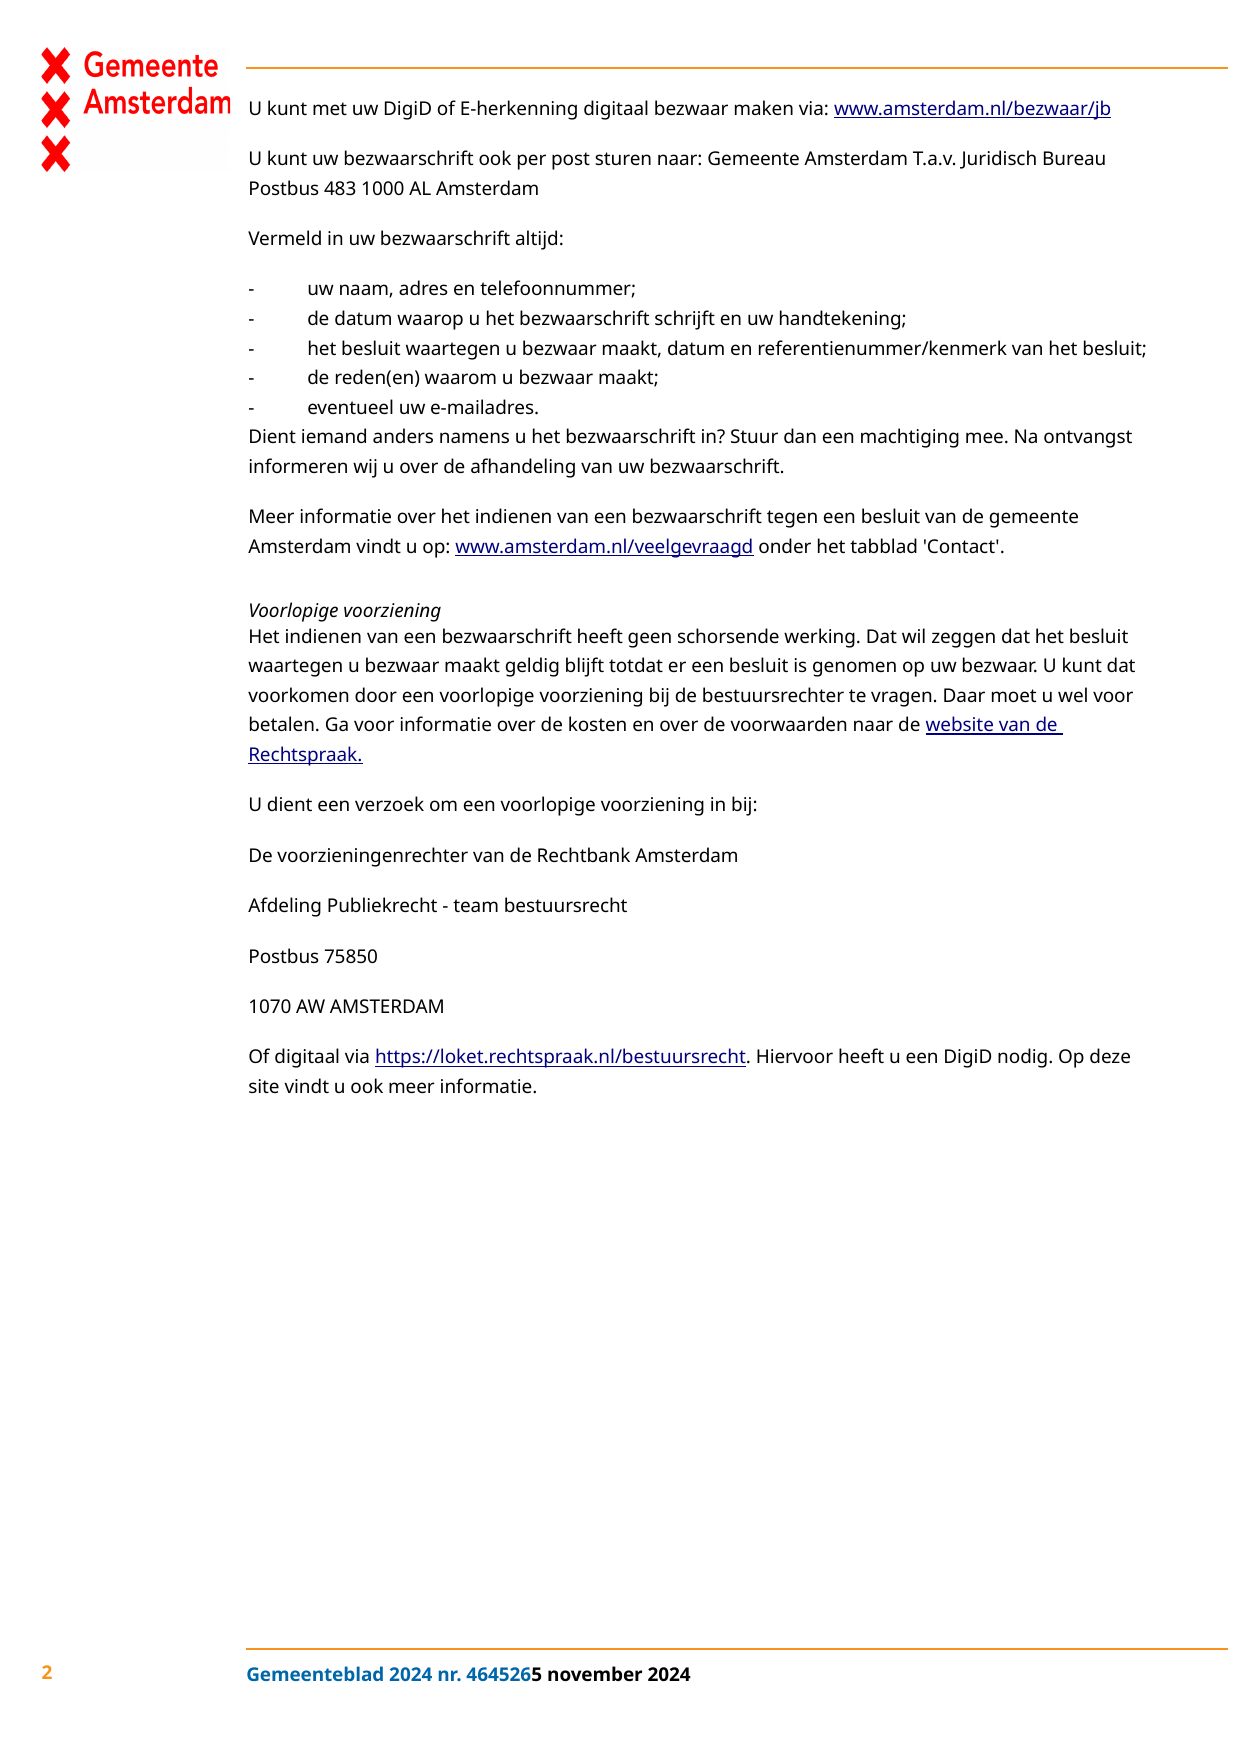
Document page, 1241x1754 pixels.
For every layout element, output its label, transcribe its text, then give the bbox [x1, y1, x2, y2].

text Postbus 75850 [248, 943, 1152, 968]
text U dient een verzoek om een voorlopige voorziening in bij: [248, 792, 1152, 817]
text Vermeld in uw bezwaarschrift altijd: [248, 225, 1152, 251]
text Voorlopige voorziening [248, 597, 1152, 623]
text Meer informatie over het indienen van een bezwaarschrift tegen een besluit van de gemeente Amsterdam vindt u op: www.amsterdam.nl/veelgevraagd onder het tabblad 'Contact'. [248, 503, 1152, 559]
list uw naam, adres en telefoonnummer; [248, 276, 1152, 301]
text U kunt met uw DigiD of E-herkenning digitaal bezwaar maken via: www.amsterdam.nl/bezwaar/jb [248, 95, 1152, 121]
list de datum waarop u het bezwaarschrift schrijft en uw handtekening; [248, 305, 1152, 331]
text Of digitaal via https://loket.rechtspraak.nl/bestuursrecht. Hiervoor heeft u een DigiD nodig. Op deze site vindt u ook meer informatie. [248, 1044, 1152, 1099]
list de reden(en) waarom u bezwaar maakt; [248, 364, 1152, 390]
list eventueel uw e-mailadres. [248, 394, 1152, 420]
picture [41, 47, 231, 172]
text Het indienen van een bezwaarschrift heeft geen schorsende werking. Dat wil zeggen dat het besluit waartegen u bezwaar maakt geldig blijft totdat er een besluit is genomen op uw bezwaar. U kunt dat voorkomen door een voorlopige voorziening bij de bestuursrechter te vragen. Daar moet u wel voor betalen. Ga voor informatie over de kosten en over de voorwaarden naar de website van de Rechtspraak. [248, 623, 1152, 767]
list het besluit waartegen u bezwaar maakt, datum en referentienummer/kenmerk van het besluit; [248, 335, 1152, 361]
text Afdeling Publiekrecht - team bestuursrecht [248, 892, 1152, 918]
text 1070 AW AMSTERDAM [248, 993, 1152, 1019]
text De voorzieningenrechter van de Rechtbank Amsterdam [248, 842, 1152, 868]
text Dient iemand anders namens u het bezwaarschrift in? Stuur dan een machtiging mee. Na ontvangst informeren wij u over de afhandeling van uw bezwaarschrift. [248, 423, 1152, 479]
text U kunt uw bezwaarschrift ook per post sturen naar: Gemeente Amsterdam T.a.v. Juridisch Bureau Postbus 483 1000 AL Amsterdam [248, 145, 1152, 201]
